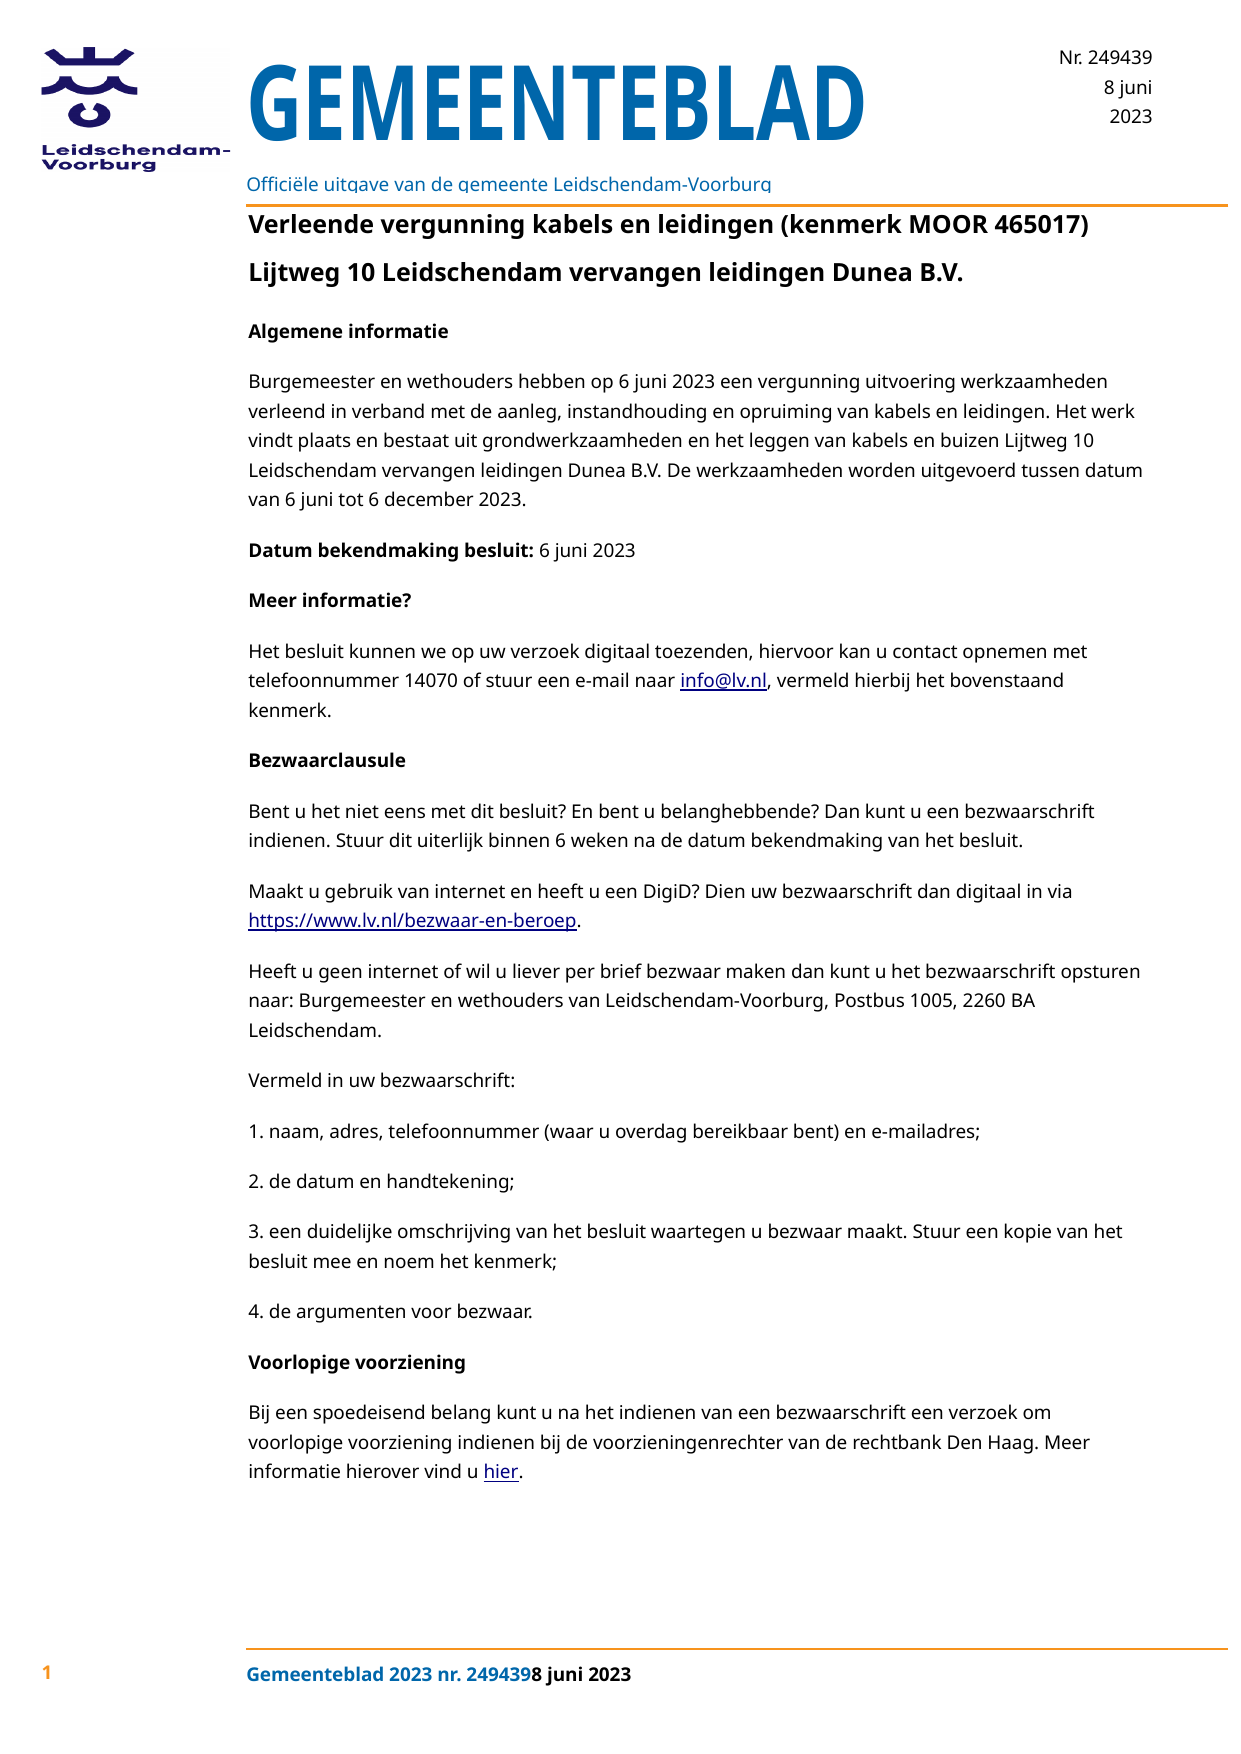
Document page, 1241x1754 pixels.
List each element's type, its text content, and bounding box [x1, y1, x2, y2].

text Bezwaarclausule [248, 747, 1152, 773]
text 2. de datum en handtekening; [248, 1168, 1152, 1194]
text Maakt u gebruik van internet en heeft u een DigiD? Dien uw bezwaarschrift dan digitaal in via https://www.lv.nl/bezwaar-en-beroep. [248, 878, 1152, 933]
text Bij een spoedeisend belang kunt u na het indienen van een bezwaarschrift een verzoek om voorlopige voorziening indienen bij de voorzieningenrechter van de rechtbank Den Haag. Meer informatie hierover vind u hier. [248, 1399, 1152, 1484]
text Het besluit kunnen we op uw verzoek digitaal toezenden, hiervoor kan u contact opnemen met telefoonnummer 14070 of stuur een e-mail naar info@lv.nl, vermeld hierbij het bovenstaand kenmerk. [248, 638, 1152, 723]
text Burgemeester en wethouders hebben op 6 juni 2023 een vergunning uitvoering werkzaamheden verleend in verband met de aanleg, instandhouding en opruiming van kabels en leidingen. Het werk vindt plaats en bestaat uit grondwerkzaamheden en het leggen van kabels en buizen Lijtweg 10 Leidschendam vervangen leidingen Dunea B.V. De werkzaamheden worden uitgevoerd tussen datum van 6 juni tot 6 december 2023. [248, 368, 1152, 512]
text 3. een duidelijke omschrijving van het besluit waartegen u bezwaar maakt. Stuur een kopie van het besluit mee en noem het kenmerk; [248, 1219, 1152, 1274]
picture [41, 47, 231, 172]
text Vermeld in uw bezwaarschrift: [248, 1067, 1152, 1093]
text 1. naam, adres, telefoonnummer (waar u overdag bereikbaar bent) en e-mailadres; [248, 1118, 1152, 1144]
text Voorlopige voorziening [248, 1349, 1152, 1375]
text Heeft u geen internet of wil u liever per brief bezwaar maken dan kunt u het bezwaarschrift opsturen naar: Burgemeester en wethouders van Leidschendam-Voorburg, Postbus 1005, 2260 BA Leidschendam. [248, 958, 1152, 1043]
text Verleende vergunning kabels en leidingen (kenmerk MOOR 465017) Lijtweg 10 Leidschendam vervangen leidingen Dunea B.V. [248, 207, 1152, 288]
text Meer informatie? [248, 587, 1152, 613]
text Datum bekendmaking besluit: 6 juni 2023 [248, 537, 1152, 563]
text 4. de argumenten voor bezwaar. [248, 1299, 1152, 1324]
text Algemene informatie [248, 318, 1152, 344]
text Bent u het niet eens met dit besluit? En bent u belanghebbende? Dan kunt u een bezwaarschrift indienen. Stuur dit uiterlijk binnen 6 weken na de datum bekendmaking van het besluit. [248, 798, 1152, 853]
